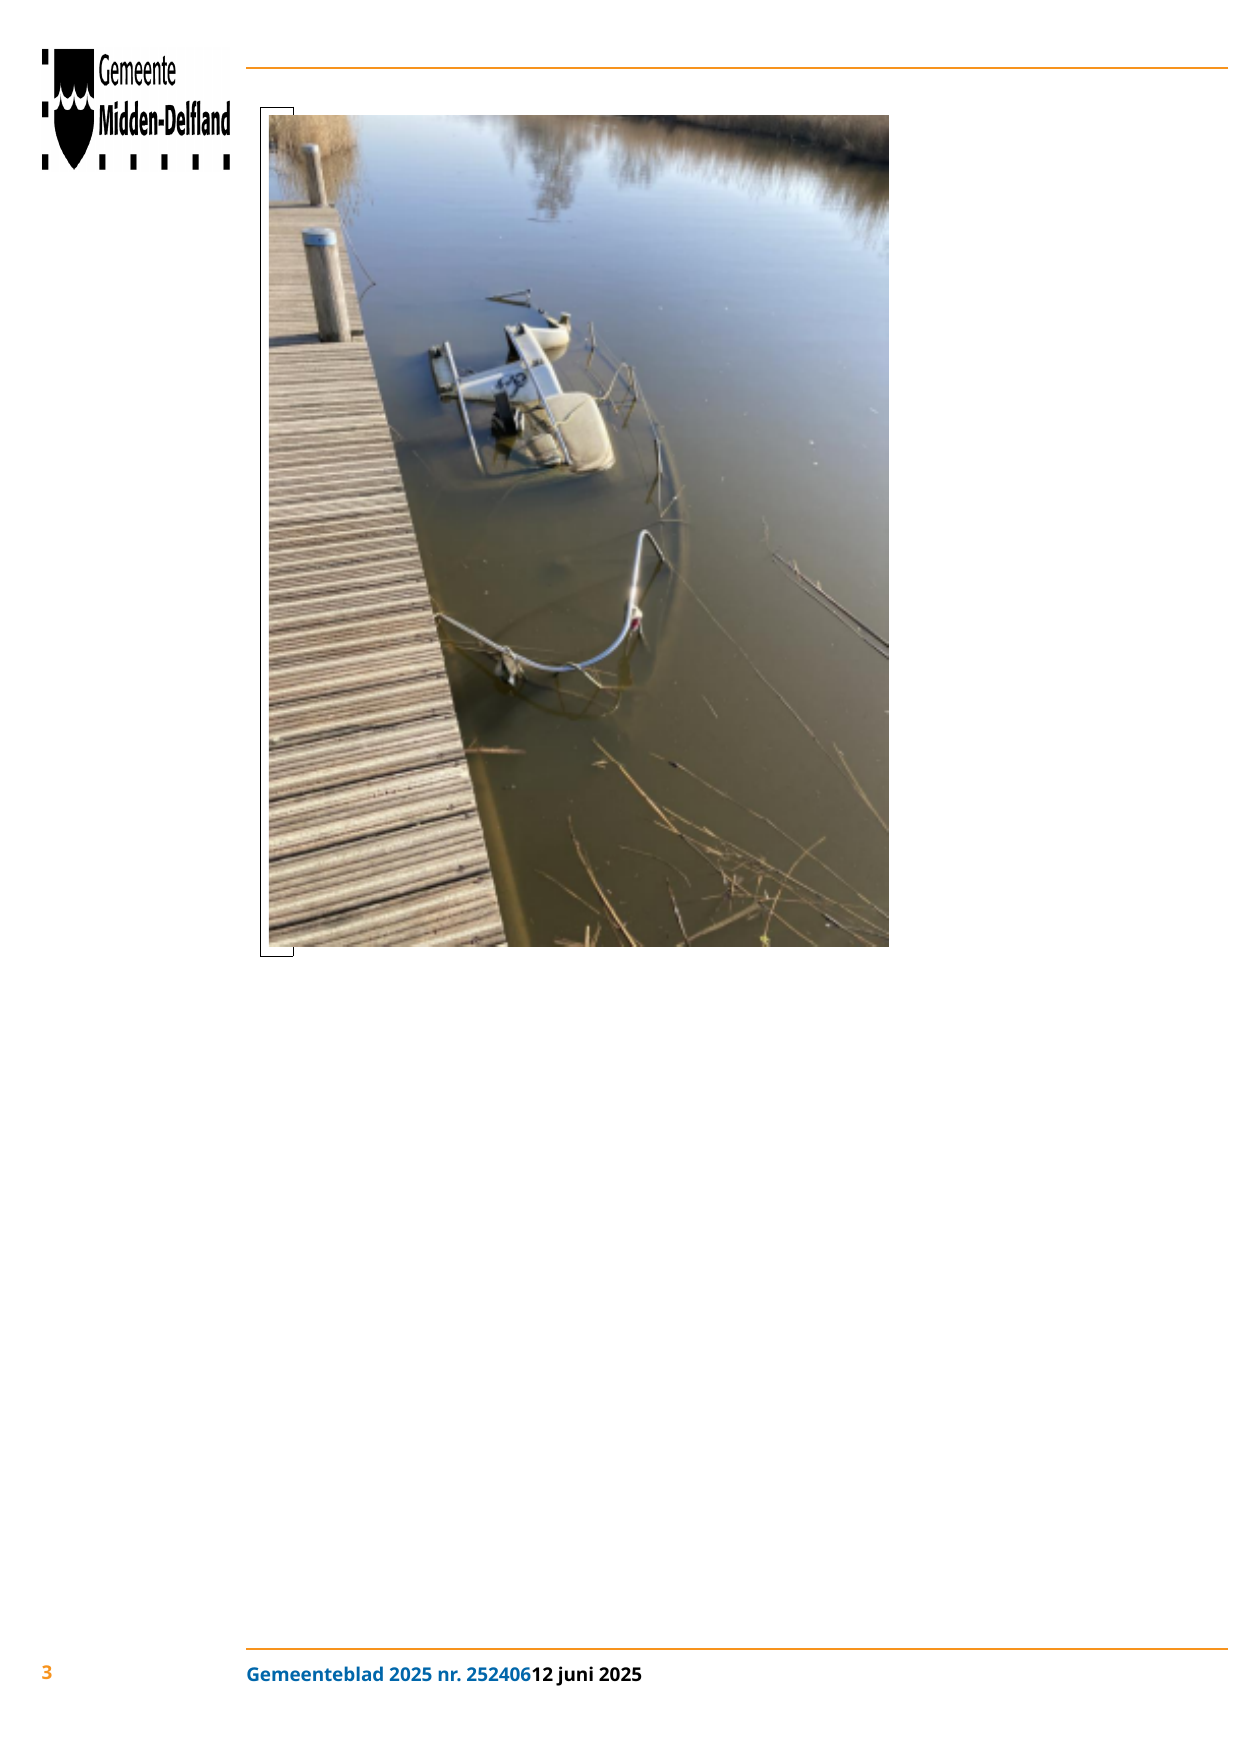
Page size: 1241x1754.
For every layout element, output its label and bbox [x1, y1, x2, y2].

picture [268, 115, 889, 947]
picture [41, 47, 231, 172]
